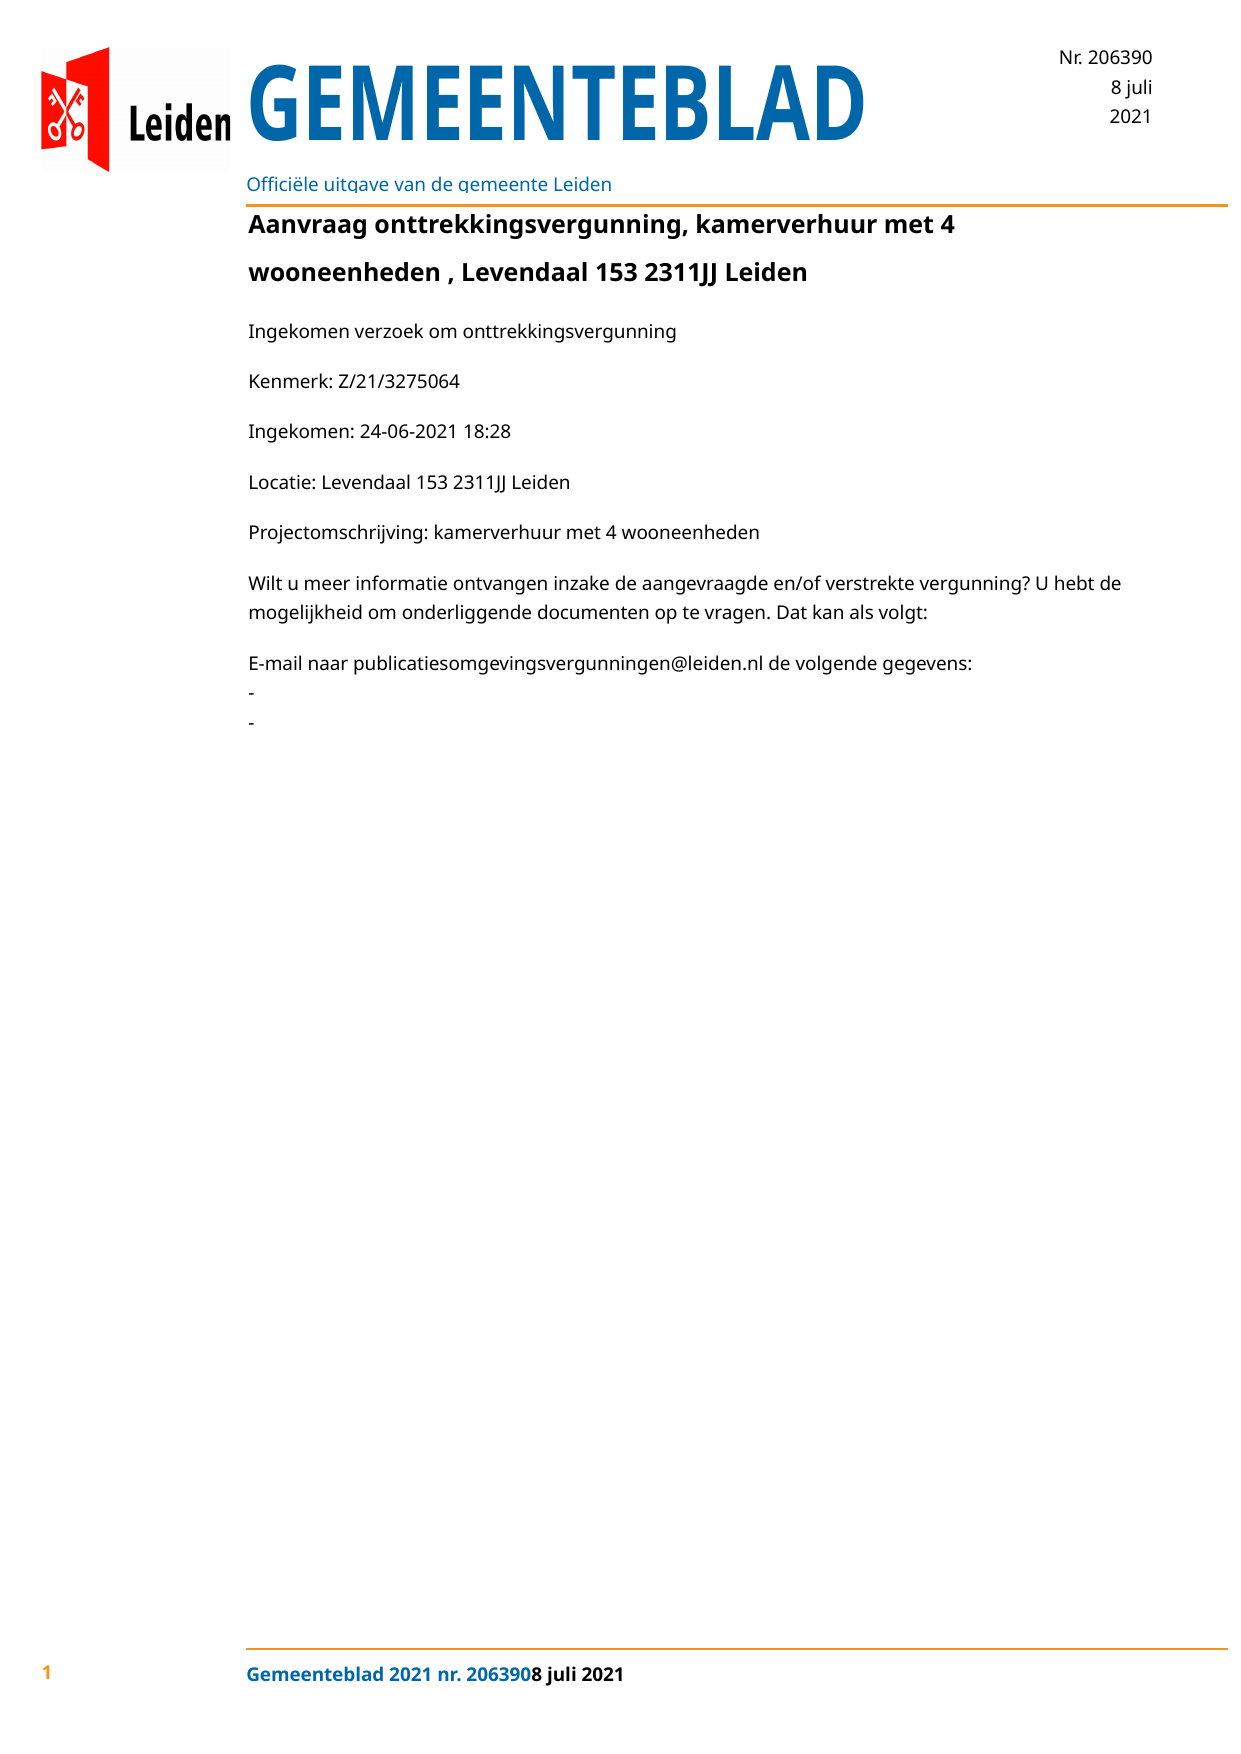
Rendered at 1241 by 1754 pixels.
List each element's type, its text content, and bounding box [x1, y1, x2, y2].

text Kenmerk: Z/21/3275064 [248, 368, 1152, 394]
text Locatie: Levendaal 153 2311JJ Leiden [248, 469, 1152, 495]
picture [41, 47, 231, 172]
text Ingekomen verzoek om onttrekkingsvergunning [248, 318, 1152, 344]
text Projectomschrijving: kamerverhuur met 4 wooneenheden [248, 519, 1152, 545]
text Aanvraag onttrekkingsvergunning, kamerverhuur met 4 wooneenheden , Levendaal 153 2311JJ Leiden [248, 207, 1152, 288]
text Ingekomen: 24-06-2021 18:28 [248, 419, 1152, 444]
text Wilt u meer informatie ontvangen inzake de aangevraagde en/of verstrekte vergunning? U hebt de mogelijkheid om onderliggende documenten op te vragen. Dat kan als volgt: [248, 570, 1152, 625]
text E-mail naar publicatiesomgevingsvergunningen@leiden.nl de volgende gegevens: [248, 650, 1152, 676]
